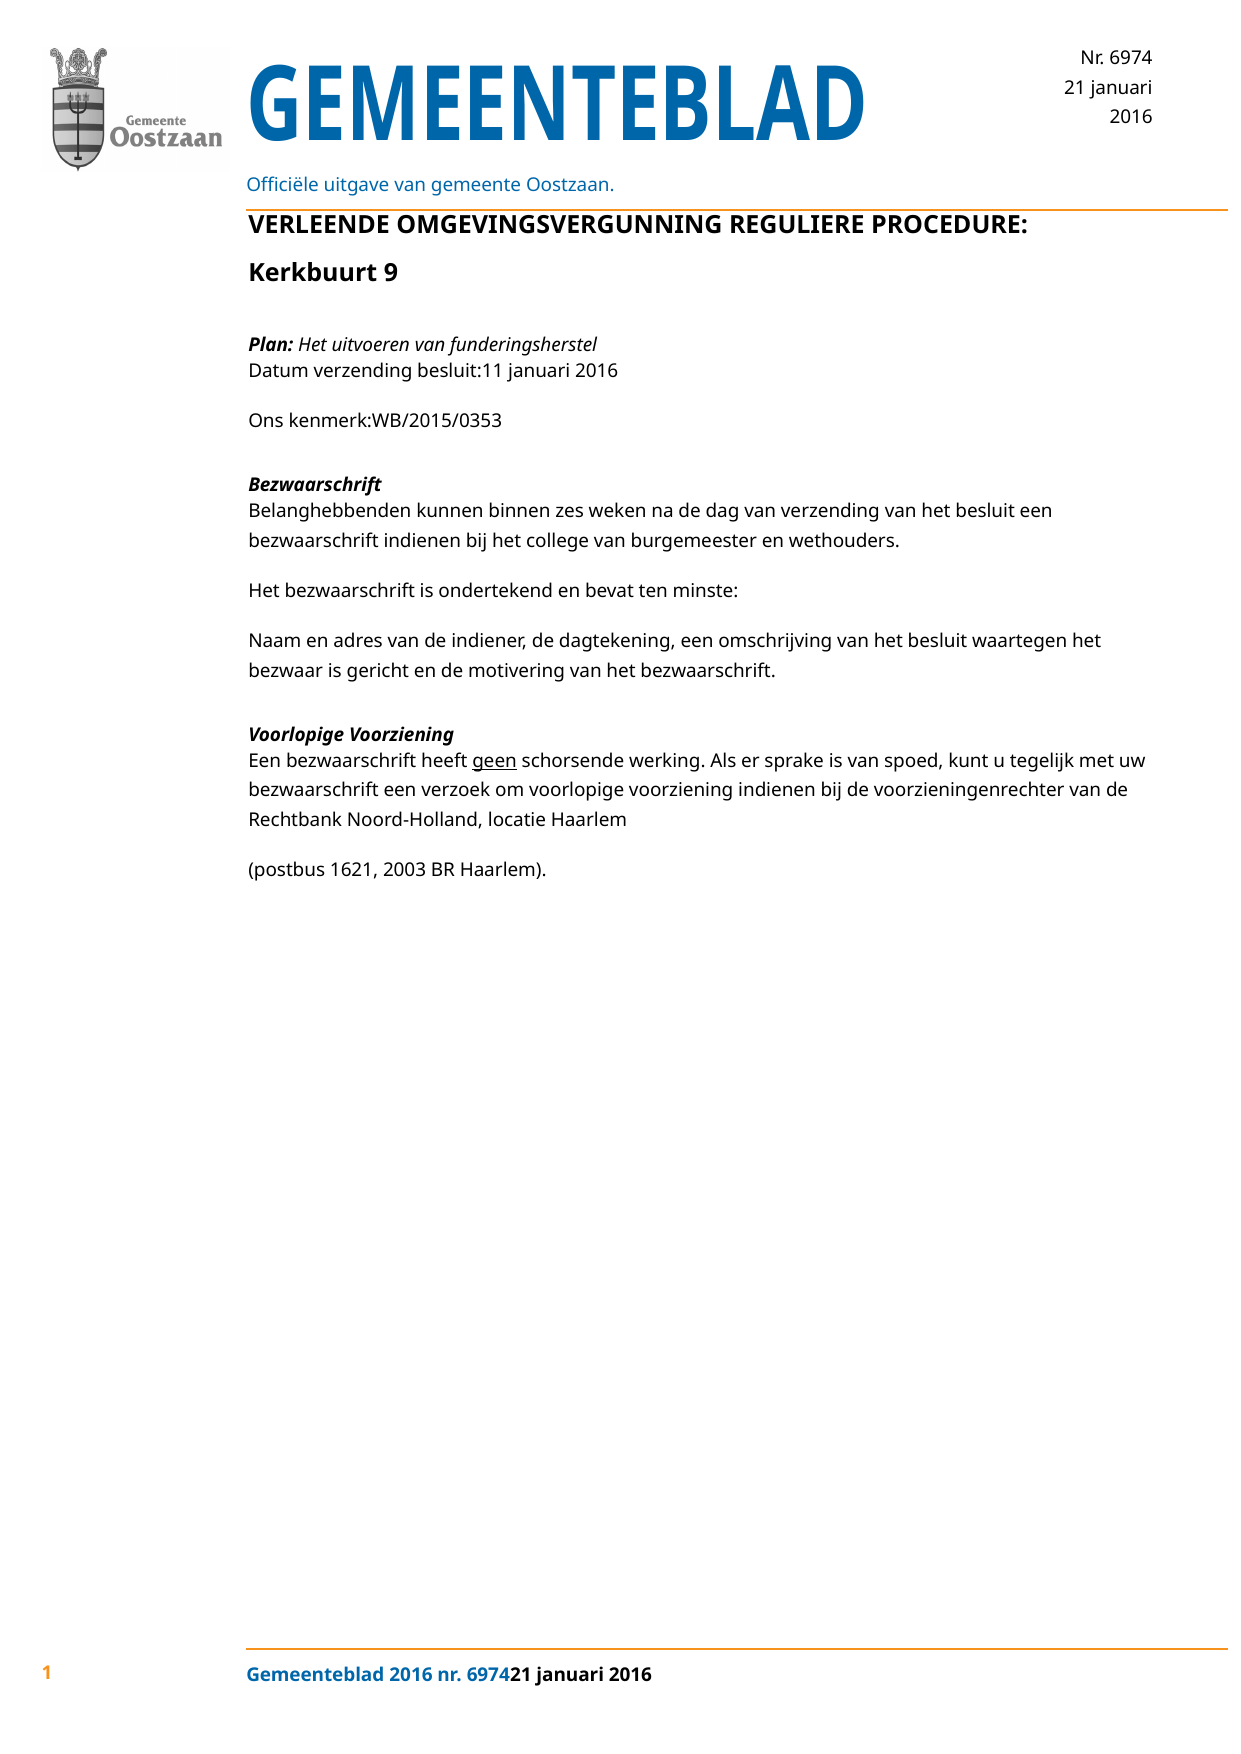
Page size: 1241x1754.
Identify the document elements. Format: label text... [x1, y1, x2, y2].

text Een bezwaarschrift heeft geen schorsende werking. Als er sprake is van spoed, kunt u tegelijk met uw bezwaarschrift een verzoek om voorlopige voorziening indienen bij de voorzieningenrechter van de Rechtbank Noord-Holland, locatie Haarlem [248, 747, 1152, 832]
text (postbus 1621, 2003 BR Haarlem). [248, 857, 1152, 882]
picture [41, 47, 231, 172]
text Naam en adres van de indiener, de dagtekening, een omschrijving van het besluit waartegen het bezwaar is gericht en de motivering van het bezwaarschrift. [248, 628, 1152, 683]
text Belanghebbenden kunnen binnen zes weken na de dag van verzending van het besluit een bezwaarschrift indienen bij het college van burgemeester en wethouders. [248, 497, 1152, 553]
text Het bezwaarschrift is ondertekend en bevat ten minste: [248, 577, 1152, 603]
text Datum verzending besluit:11 januari 2016 [248, 357, 1152, 383]
text Plan: Het uitvoeren van funderingsherstel [248, 331, 1152, 357]
text Voorlopige Voorziening [248, 721, 1152, 747]
text VERLEENDE OMGEVINGSVERGUNNING REGULIERE PROCEDURE: Kerkbuurt 9 [248, 211, 1152, 288]
text Ons kenmerk:WB/2015/0353 [248, 408, 1152, 433]
text Bezwaarschrift [248, 472, 1152, 497]
